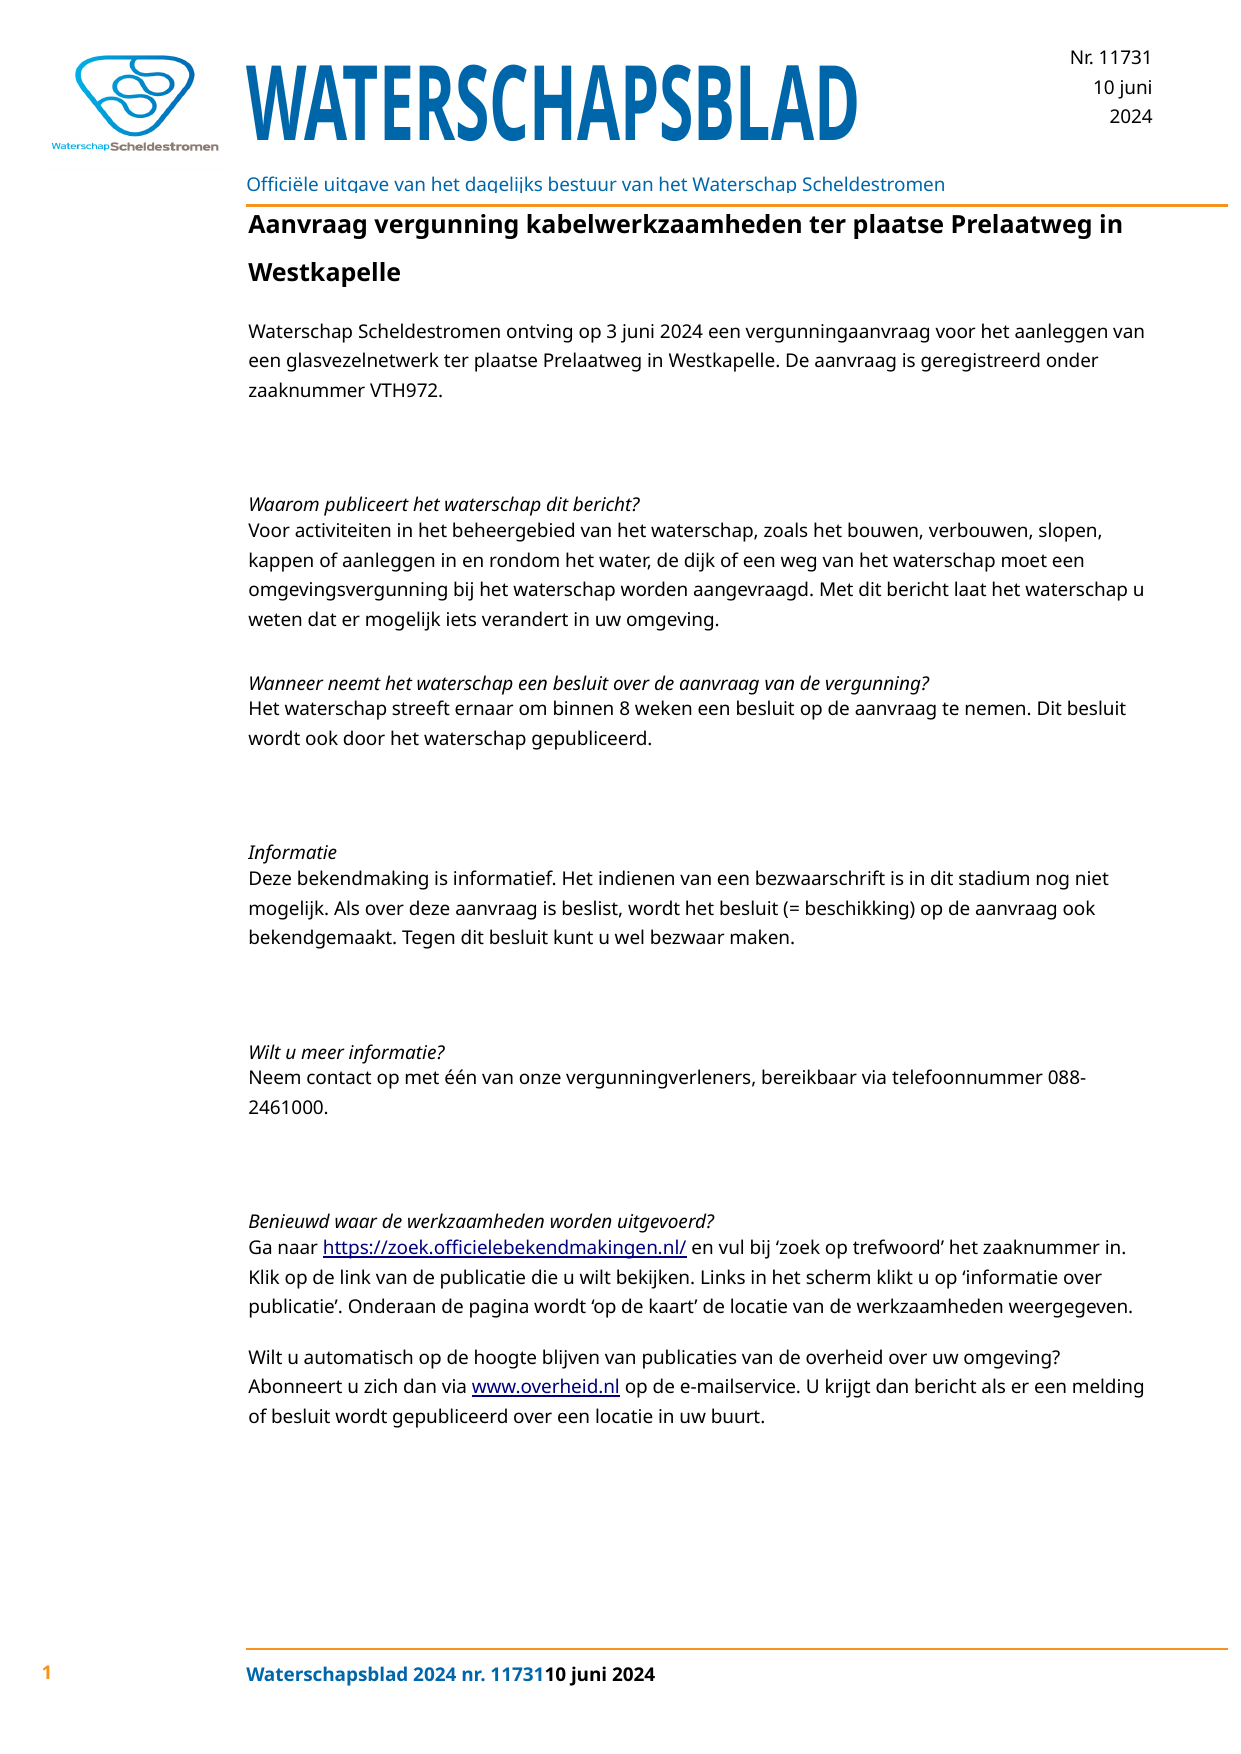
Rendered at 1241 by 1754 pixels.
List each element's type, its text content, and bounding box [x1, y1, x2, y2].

text Wanneer neemt het waterschap een besluit over de aanvraag van de vergunning? [248, 670, 1152, 696]
text Wilt u automatisch op de hoogte blijven van publicaties van de overheid over uw omgeving? Abonneert u zich dan via www.overheid.nl op de e-mailservice. U krijgt dan bericht als er een melding of besluit wordt gepubliceerd over een locatie in uw buurt. [248, 1344, 1152, 1429]
text Neem contact op met één van onze vergunningverleners, bereikbaar via telefoonnummer 088-2461000. [248, 1064, 1152, 1120]
text Aanvraag vergunning kabelwerkzaamheden ter plaatse Prelaatweg in Westkapelle [248, 207, 1152, 288]
text Benieuwd waar de werkzaamheden worden uitgevoerd? [248, 1208, 1152, 1234]
text Het waterschap streeft ernaar om binnen 8 weken een besluit op de aanvraag te nemen. Dit besluit wordt ook door het waterschap gepubliceerd. [248, 696, 1152, 751]
text Waterschap Scheldestromen ontving op 3 juni 2024 een vergunningaanvraag voor het aanleggen van een glasvezelnetwerk ter plaatse Prelaatweg in Westkapelle. De aanvraag is geregistreerd onder zaaknummer VTH972. [248, 318, 1152, 403]
picture [41, 47, 231, 172]
text Ga naar https://zoek.officielebekendmakingen.nl/ en vul bij ‘zoek op trefwoord’ het zaaknummer in. Klik op de link van de publicatie die u wilt bekijken. Links in het scherm klikt u op ‘informatie over publicatie’. Onderaan de pagina wordt ‘op de kaart’ de locatie van de werkzaamheden weergegeven. [248, 1234, 1152, 1319]
text Wilt u meer informatie? [248, 1039, 1152, 1064]
text Voor activiteiten in het beheergebied van het waterschap, zoals het bouwen, verbouwen, slopen, kappen of aanleggen in en rondom het water, de dijk of een weg van het waterschap moet een omgevingsvergunning bij het waterschap worden aangevraagd. Met dit bericht laat het waterschap u weten dat er mogelijk iets verandert in uw omgeving. [248, 517, 1152, 632]
text Waarom publiceert het waterschap dit bericht? [248, 491, 1152, 517]
text Informatie [248, 839, 1152, 865]
text Deze bekendmaking is informatief. Het indienen van een bezwaarschrift is in dit stadium nog niet mogelijk. Als over deze aanvraag is beslist, wordt het besluit (= beschikking) op de aanvraag ook bekendgemaakt. Tegen dit besluit kunt u wel bezwaar maken. [248, 865, 1152, 950]
